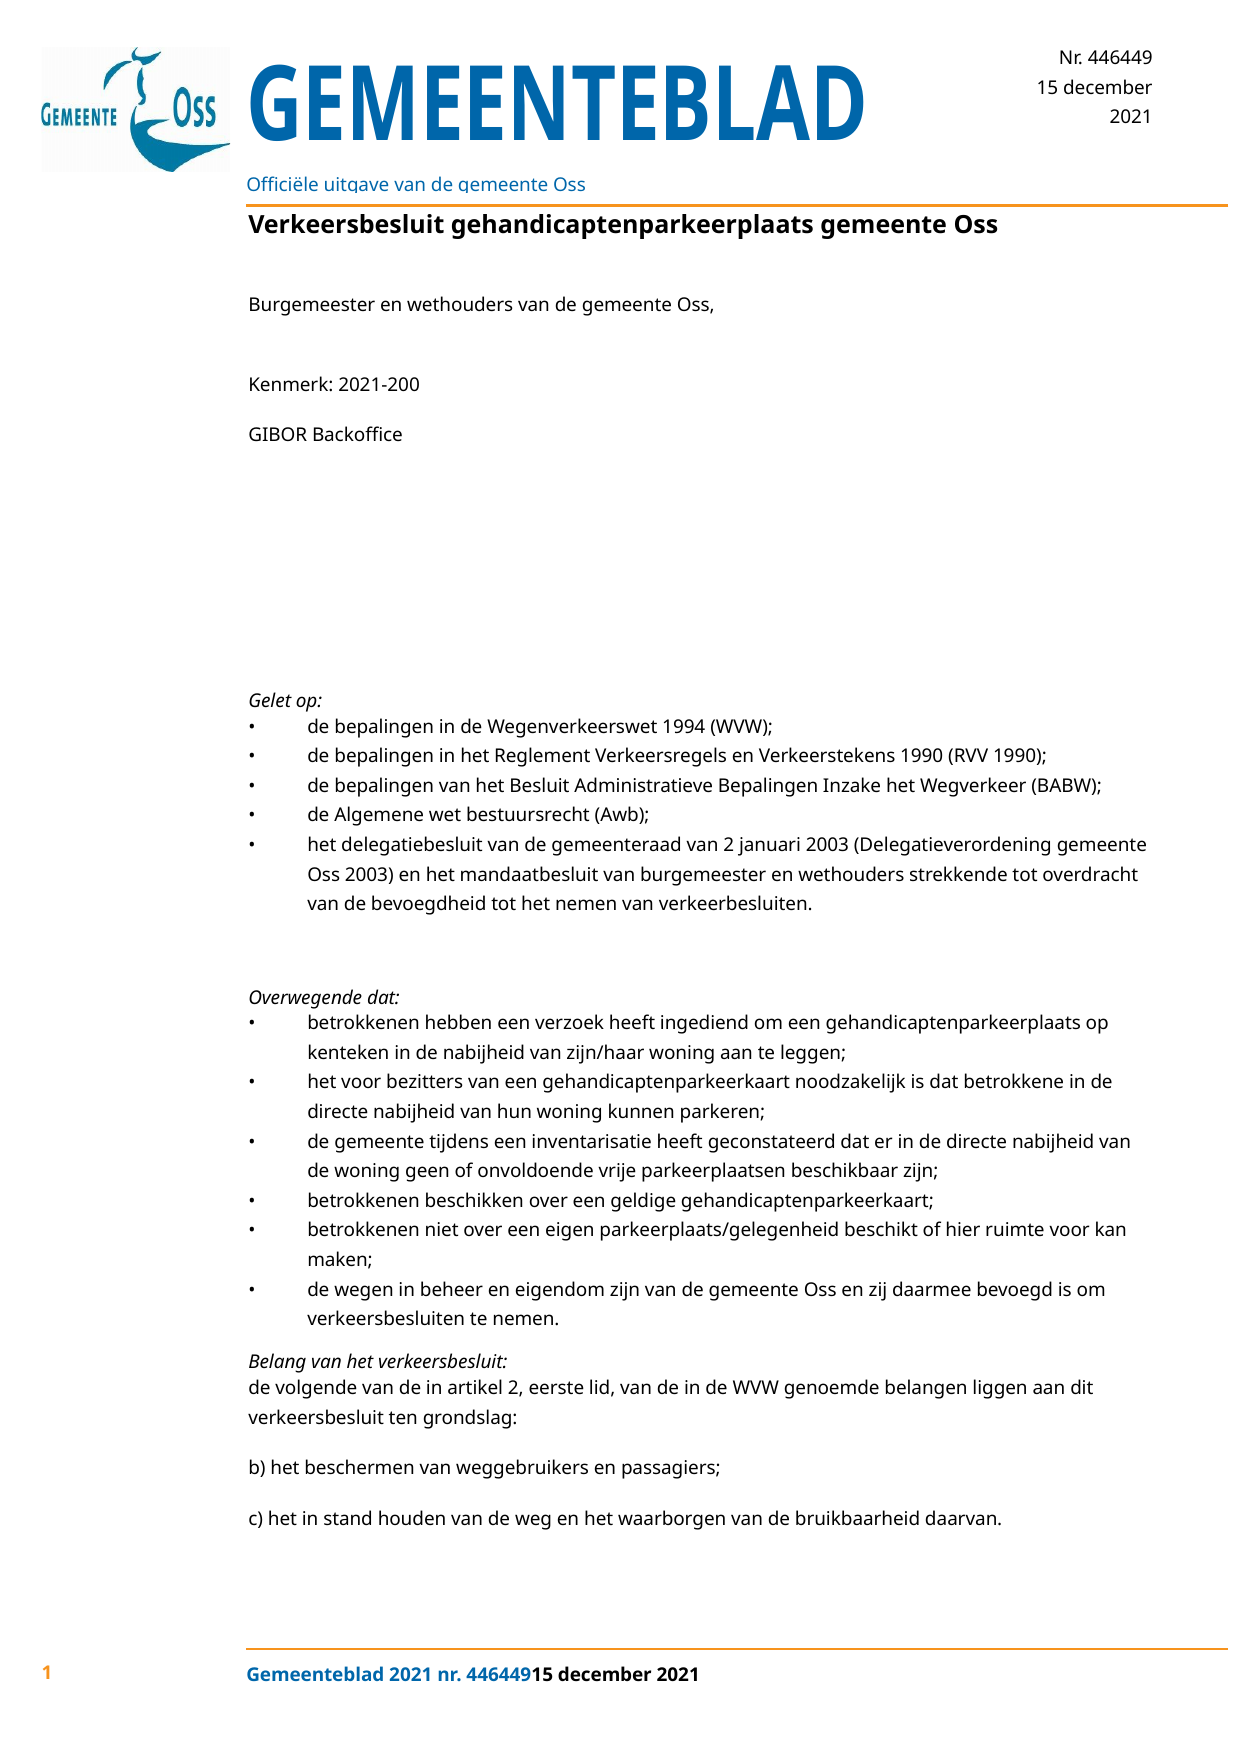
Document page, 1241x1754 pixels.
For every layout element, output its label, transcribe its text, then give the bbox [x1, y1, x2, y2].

list de gemeente tijdens een inventarisatie heeft geconstateerd dat er in de directe nabijheid van de woning geen of onvoldoende vrije parkeerplaatsen beschikbaar zijn; [248, 1128, 1152, 1183]
text Gelet op: [248, 687, 1152, 713]
list de bepalingen in de Wegenverkeerswet 1994 (WVW); [248, 713, 1152, 738]
text Belang van het verkeersbesluit: [248, 1348, 1152, 1374]
list betrokkenen hebben een verzoek heeft ingediend om een gehandicaptenparkeerplaats op kenteken in de nabijheid van zijn/haar woning aan te leggen; [248, 1009, 1152, 1065]
text b) het beschermen van weggebruikers en passagiers; [248, 1454, 1152, 1480]
text GIBOR Backoffice [248, 421, 1152, 447]
list het delegatiebesluit van de gemeenteraad van 2 januari 2003 (Delegatieverordening gemeente Oss 2003) en het mandaatbesluit van burgemeester en wethouders strekkende tot overdracht van de bevoegdheid tot het nemen van verkeerbesluiten. [248, 831, 1152, 916]
text c) het in stand houden van de weg en het waarborgen van de bruikbaarheid daarvan. [248, 1505, 1152, 1530]
text Verkeersbesluit gehandicaptenparkeerplaats gemeente Oss [248, 207, 1152, 241]
list betrokkenen beschikken over een geldige gehandicaptenparkeerkaart; [248, 1187, 1152, 1213]
list het voor bezitters van een gehandicaptenparkeerkaart noodzakelijk is dat betrokkene in de directe nabijheid van hun woning kunnen parkeren; [248, 1069, 1152, 1124]
list de bepalingen van het Besluit Administratieve Bepalingen Inzake het Wegverkeer (BABW); [248, 772, 1152, 798]
text de volgende van de in artikel 2, eerste lid, van de in de WVW genoemde belangen liggen aan dit verkeersbesluit ten grondslag: [248, 1374, 1152, 1429]
text Overwegende dat: [248, 984, 1152, 1009]
text Kenmerk: 2021-200 [248, 371, 1152, 397]
text Burgemeester en wethouders van de gemeente Oss, [248, 291, 1152, 317]
list de bepalingen in het Reglement Verkeersregels en Verkeerstekens 1990 (RVV 1990); [248, 742, 1152, 768]
picture [41, 47, 231, 172]
list betrokkenen niet over een eigen parkeerplaats/gelegenheid beschikt of hier ruimte voor kan maken; [248, 1217, 1152, 1272]
list de wegen in beheer en eigendom zijn van de gemeente Oss en zij daarmee bevoegd is om verkeersbesluiten te nemen. [248, 1276, 1152, 1331]
list de Algemene wet bestuursrecht (Awb); [248, 802, 1152, 827]
